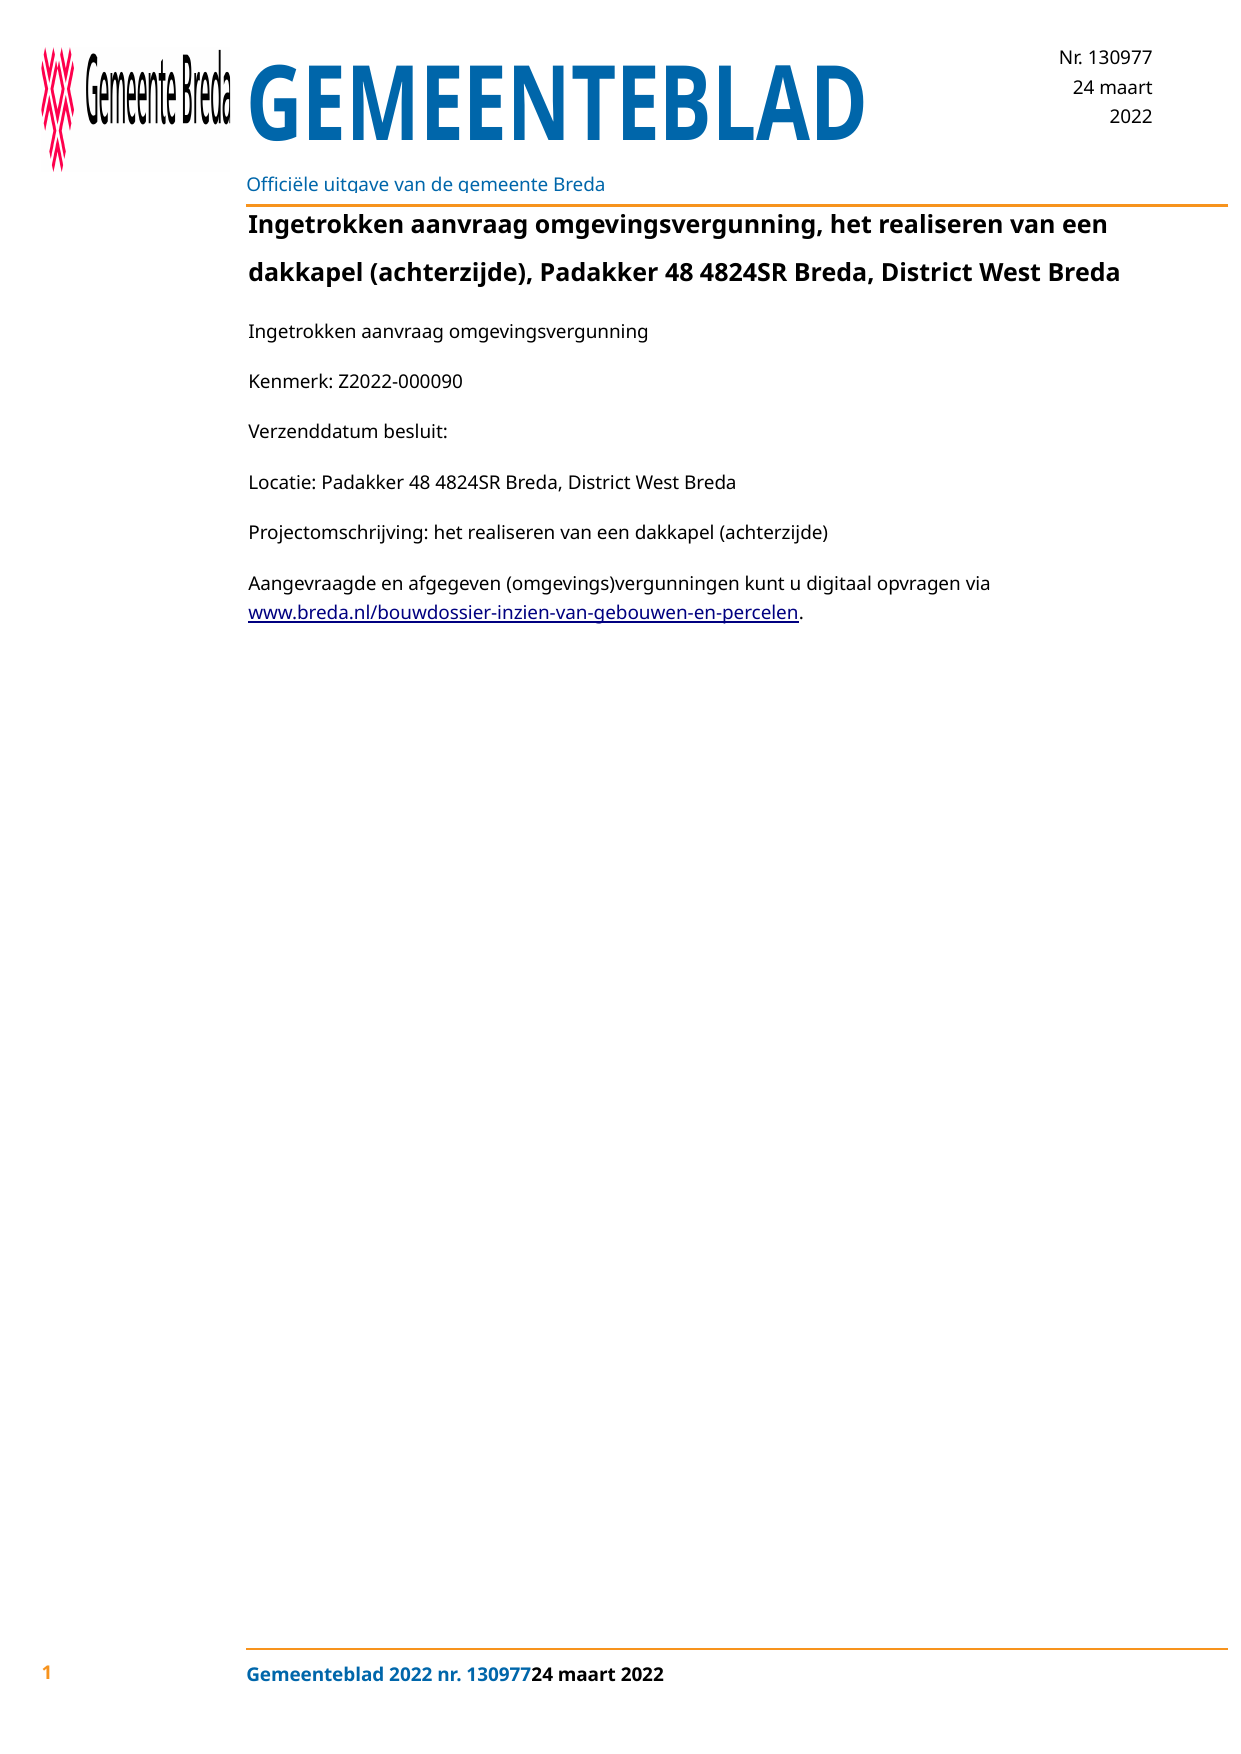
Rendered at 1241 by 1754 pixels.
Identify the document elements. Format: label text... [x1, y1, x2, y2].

text Locatie: Padakker 48 4824SR Breda, District West Breda [248, 469, 1152, 495]
text Ingetrokken aanvraag omgevingsvergunning [248, 318, 1152, 344]
text Projectomschrijving: het realiseren van een dakkapel (achterzijde) [248, 519, 1152, 545]
text Ingetrokken aanvraag omgevingsvergunning, het realiseren van een dakkapel (achterzijde), Padakker 48 4824SR Breda, District West Breda [248, 207, 1152, 288]
text Verzenddatum besluit: [248, 419, 1152, 444]
picture [41, 47, 231, 172]
text Aangevraagde en afgegeven (omgevings)vergunningen kunt u digitaal opvragen via www.breda.nl/bouwdossier-inzien-van-gebouwen-en-percelen. [248, 570, 1152, 625]
text Kenmerk: Z2022-000090 [248, 368, 1152, 394]
